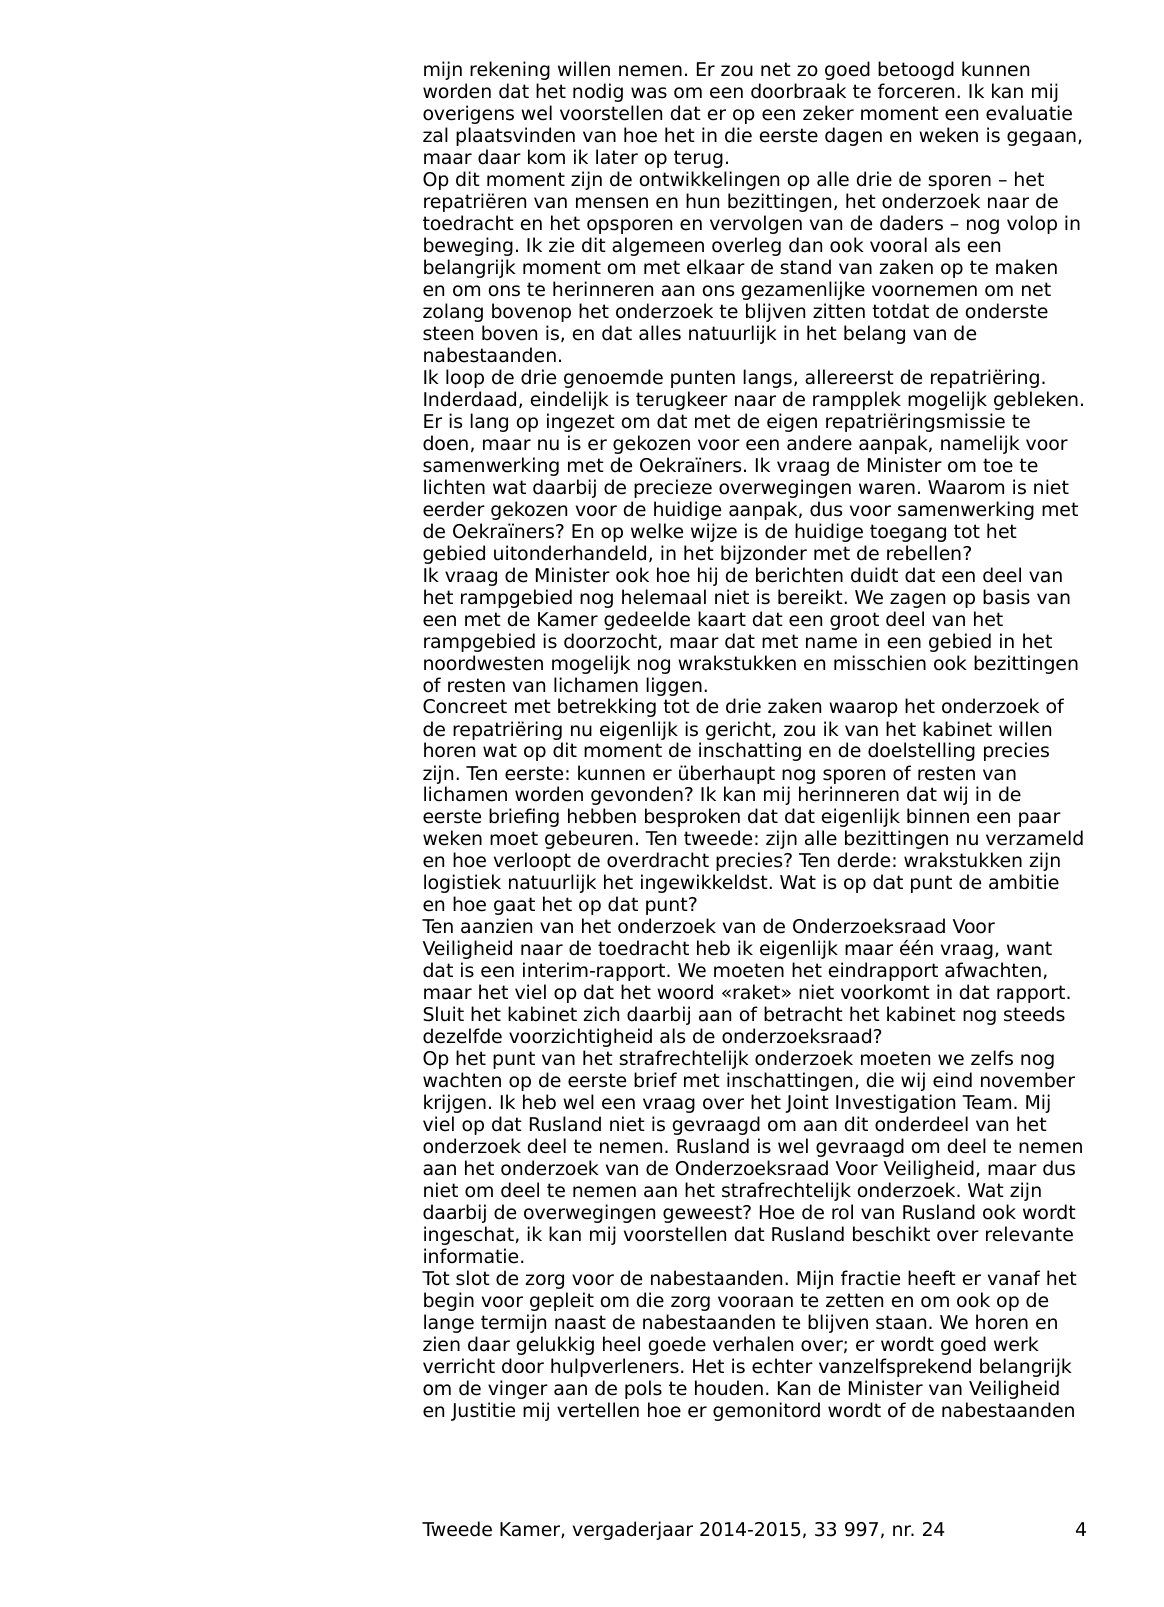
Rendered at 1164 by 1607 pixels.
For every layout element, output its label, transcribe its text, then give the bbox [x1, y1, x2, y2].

text mijn rekening willen nemen. Er zou net zo goed betoogd kunnen worden dat het nodig was om een doorbraak te forceren. Ik kan mij overigens wel voorstellen dat er op een zeker moment een evaluatie zal plaatsvinden van hoe het in die eerste dagen en weken is gegaan, maar daar kom ik later op terug. [422, 59, 1087, 169]
text Op het punt van het strafrechtelijk onderzoek moeten we zelfs nog wachten op de eerste brief met inschattingen, die wij eind november krijgen. Ik heb wel een vraag over het Joint Investigation Team. Mij viel op dat Rusland niet is gevraagd om aan dit onderdeel van het onderzoek deel te nemen. Rusland is wel gevraagd om deel te nemen aan het onderzoek van de Onderzoeksraad Voor Veiligheid, maar dus niet om deel te nemen aan het strafrechtelijk onderzoek. Wat zijn daarbij de overwegingen geweest? Hoe de rol van Rusland ook wordt ingeschat, ik kan mij voorstellen dat Rusland beschikt over relevante informatie. [422, 1048, 1087, 1268]
text Concreet met betrekking tot de drie zaken waarop het onderzoek of de repatriëring nu eigenlijk is gericht, zou ik van het kabinet willen horen wat op dit moment de inschatting en de doelstelling precies zijn. Ten eerste: kunnen er überhaupt nog sporen of resten van lichamen worden gevonden? Ik kan mij herinneren dat wij in de eerste briefing hebben besproken dat dat eigenlijk binnen een paar weken moet gebeuren. Ten tweede: zijn alle bezittingen nu verzameld en hoe verloopt de overdracht precies? Ten derde: wrakstukken zijn logistiek natuurlijk het ingewikkeldst. Wat is op dat punt de ambitie en hoe gaat het op dat punt? [422, 696, 1087, 916]
text Ik loop de drie genoemde punten langs, allereerst de repatriëring. Inderdaad, eindelijk is terugkeer naar de rampplek mogelijk gebleken. Er is lang op ingezet om dat met de eigen repatriëringsmissie te doen, maar nu is er gekozen voor een andere aanpak, namelijk voor samenwerking met de Oekraïners. Ik vraag de Minister om toe te lichten wat daarbij de precieze overwegingen waren. Waarom is niet eerder gekozen voor de huidige aanpak, dus voor samenwerking met de Oekraïners? En op welke wijze is de huidige toegang tot het gebied uitonderhandeld, in het bijzonder met de rebellen? [422, 367, 1087, 564]
text Tot slot de zorg voor de nabestaanden. Mijn fractie heeft er vanaf het begin voor gepleit om die zorg vooraan te zetten en om ook op de lange termijn naast de nabestaanden te blijven staan. We horen en zien daar gelukkig heel goede verhalen over; er wordt goed werk verricht door hulpverleners. Het is echter vanzelfsprekend belangrijk om de vinger aan de pols te houden. Kan de Minister van Veiligheid en Justitie mij vertellen hoe er gemonitord wordt of de nabestaanden [422, 1268, 1087, 1422]
text Ik vraag de Minister ook hoe hij de berichten duidt dat een deel van het rampgebied nog helemaal niet is bereikt. We zagen op basis van een met de Kamer gedeelde kaart dat een groot deel van het rampgebied is doorzocht, maar dat met name in een gebied in het noordwesten mogelijk nog wrakstukken en misschien ook bezittingen of resten van lichamen liggen. [422, 564, 1087, 696]
text Op dit moment zijn de ontwikkelingen op alle drie de sporen – het repatriëren van mensen en hun bezittingen, het onderzoek naar de toedracht en het opsporen en vervolgen van de daders – nog volop in beweging. Ik zie dit algemeen overleg dan ook vooral als een belangrijk moment om met elkaar de stand van zaken op te maken en om ons te herinneren aan ons gezamenlijke voornemen om net zolang bovenop het onderzoek te blijven zitten totdat de onderste steen boven is, en dat alles natuurlijk in het belang van de nabestaanden. [422, 169, 1087, 367]
text Ten aanzien van het onderzoek van de Onderzoeksraad Voor Veiligheid naar de toedracht heb ik eigenlijk maar één vraag, want dat is een interim-rapport. We moeten het eindrapport afwachten, maar het viel op dat het woord «raket» niet voorkomt in dat rapport. Sluit het kabinet zich daarbij aan of betracht het kabinet nog steeds dezelfde voorzichtigheid als de onderzoeksraad? [422, 916, 1087, 1048]
